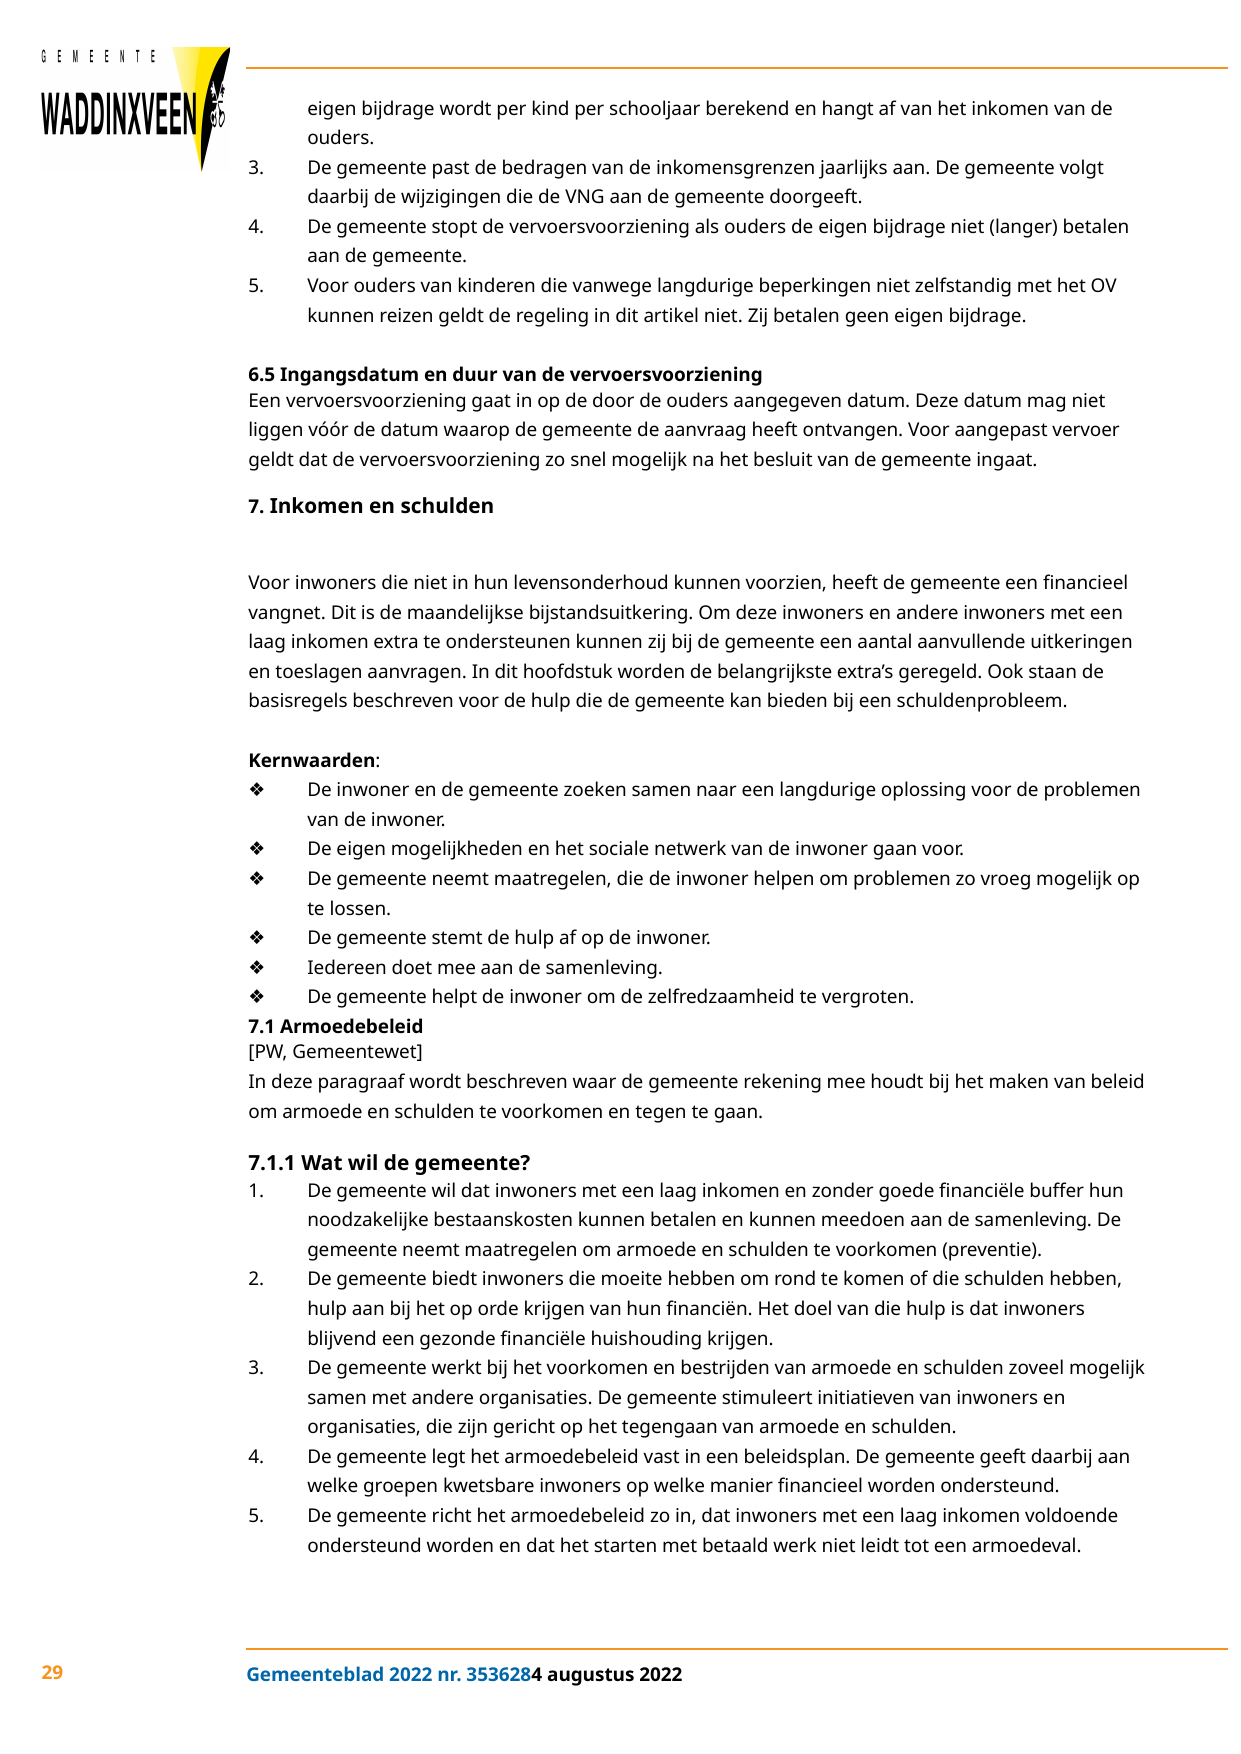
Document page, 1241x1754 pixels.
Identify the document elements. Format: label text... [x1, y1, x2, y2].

list De gemeente helpt de inwoner om de zelfredzaamheid te vergroten. [248, 983, 1152, 1009]
text [PW, Gemeentewet] [248, 1039, 1152, 1064]
list De gemeente werkt bij het voorkomen en bestrijden van armoede en schulden zoveel mogelijk samen met andere organisaties. De gemeente stimuleert initiatieven van inwoners en organisaties, die zijn gericht op het tegengaan van armoede en schulden. [248, 1354, 1152, 1439]
list De gemeente legt het armoedebeleid vast in een beleidsplan. De gemeente geeft daarbij aan welke groepen kwetsbare inwoners op welke manier financieel worden ondersteund. [248, 1443, 1152, 1498]
text 7.1.1 Wat wil de gemeente? [248, 1148, 1152, 1177]
list eigen bijdrage wordt per kind per schooljaar berekend en hangt af van het inkomen van de ouders. [248, 95, 1152, 150]
list De gemeente richt het armoedebeleid zo in, dat inwoners met een laag inkomen voldoende ondersteund worden en dat het starten met betaald werk niet leidt tot een armoedeval. [248, 1502, 1152, 1557]
list De eigen mogelijkheden en het sociale netwerk van de inwoner gaan voor. [248, 836, 1152, 861]
list Voor ouders van kinderen die vanwege langdurige beperkingen niet zelfstandig met het OV kunnen reizen geldt de regeling in dit artikel niet. Zij betalen geen eigen bijdrage. [248, 272, 1152, 328]
text In deze paragraaf wordt beschreven waar de gemeente rekening mee houdt bij het maken van beleid om armoede en schulden te voorkomen en tegen te gaan. [248, 1068, 1152, 1124]
list De gemeente past de bedragen van de inkomensgrenzen jaarlijks aan. De gemeente volgt daarbij de wijzigingen die de VNG aan de gemeente doorgeeft. [248, 154, 1152, 209]
text Voor inwoners die niet in hun levensonderhoud kunnen voorzien, heeft de gemeente een financieel vangnet. Dit is de maandelijkse bijstandsuitkering. Om deze inwoners en andere inwoners met een laag inkomen extra te ondersteunen kunnen zij bij de gemeente een aantal aanvullende uitkeringen en toeslagen aanvragen. In dit hoofdstuk worden de belangrijkste extra’s geregeld. Ook staan de basisregels beschreven voor de hulp die de gemeente kan bieden bij een schuldenprobleem. [248, 569, 1152, 713]
text 7.1 Armoedebeleid [248, 1013, 1152, 1039]
list De gemeente biedt inwoners die moeite hebben om rond te komen of die schulden hebben, hulp aan bij het op orde krijgen van hun financiën. Het doel van die hulp is dat inwoners blijvend een gezonde financiële huishouding krijgen. [248, 1266, 1152, 1350]
text 6.5 Ingangsdatum en duur van de vervoersvoorziening [248, 361, 1152, 387]
list Iedereen doet mee aan de samenleving. [248, 954, 1152, 979]
picture [41, 47, 231, 172]
text 7. Inkomen en schulden [248, 492, 1152, 520]
list De inwoner en de gemeente zoeken samen naar een langdurige oplossing voor de problemen van de inwoner. [248, 776, 1152, 832]
list De gemeente neemt maatregelen, die de inwoner helpen om problemen zo vroeg mogelijk op te lossen. [248, 865, 1152, 920]
list De gemeente wil dat inwoners met een laag inkomen en zonder goede financiële buffer hun noodzakelijke bestaanskosten kunnen betalen en kunnen meedoen aan de samenleving. De gemeente neemt maatregelen om armoede en schulden te voorkomen (preventie). [248, 1177, 1152, 1262]
list De gemeente stemt de hulp af op de inwoner. [248, 924, 1152, 950]
list De gemeente stopt de vervoersvoorziening als ouders de eigen bijdrage niet (langer) betalen aan de gemeente. [248, 213, 1152, 268]
text Kernwaarden: [248, 747, 1152, 772]
text Een vervoersvoorziening gaat in op de door de ouders aangegeven datum. Deze datum mag niet liggen vóór de datum waarop de gemeente de aanvraag heeft ontvangen. Voor aangepast vervoer geldt dat de vervoersvoorziening zo snel mogelijk na het besluit van de gemeente ingaat. [248, 387, 1152, 472]
